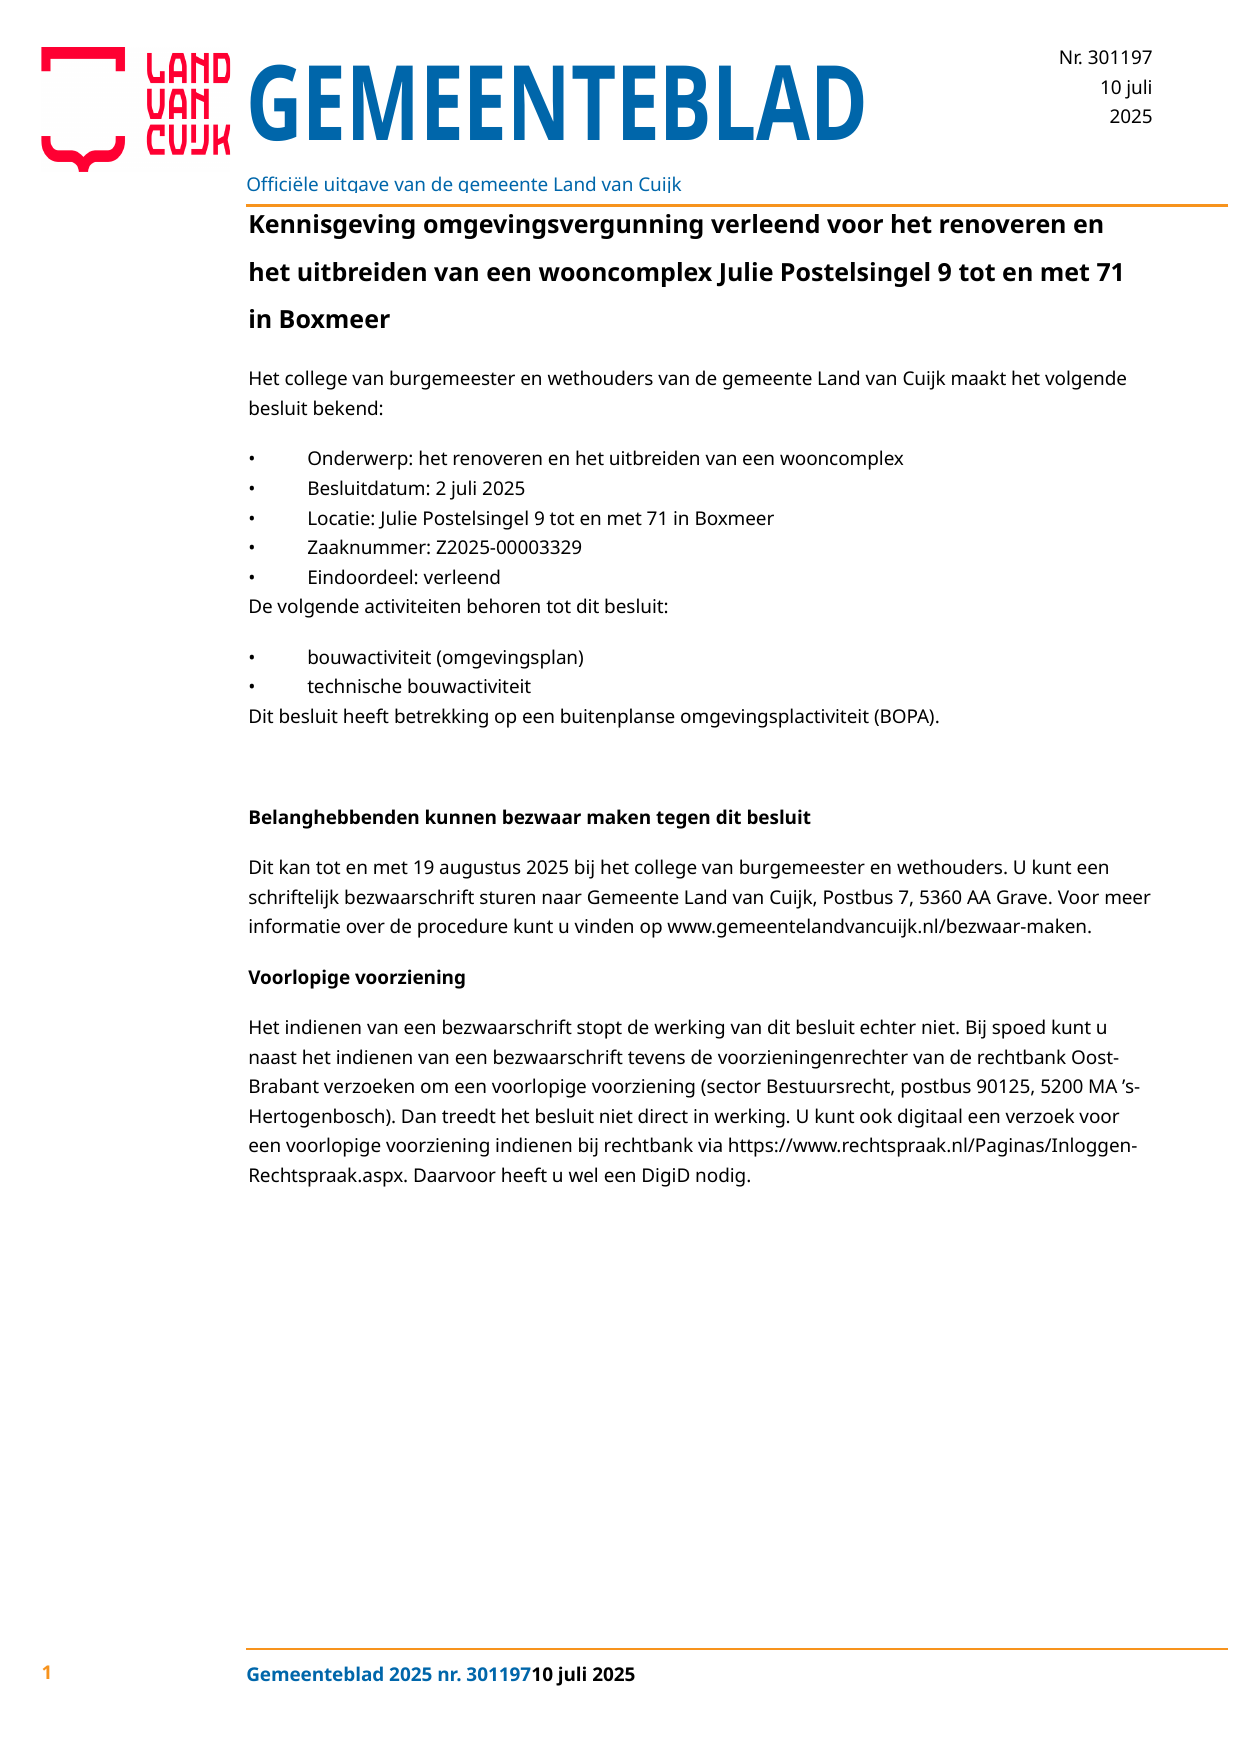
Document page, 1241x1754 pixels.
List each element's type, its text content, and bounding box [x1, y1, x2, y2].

picture [41, 47, 231, 172]
list Locatie: Julie Postelsingel 9 tot en met 71 in Boxmeer [248, 505, 1152, 530]
text Het indienen van een bezwaarschrift stopt de werking van dit besluit echter niet. Bij spoed kunt u naast het indienen van een bezwaarschrift tevens de voorzieningenrechter van de rechtbank Oost-Brabant verzoeken om een voorlopige voorziening (sector Bestuursrecht, postbus 90125, 5200 MA ’s-Hertogenbosch). Dan treedt het besluit niet direct in werking. U kunt ook digitaal een verzoek voor een voorlopige voorziening indienen bij rechtbank via https://www.rechtspraak.nl/Paginas/Inloggen-Rechtspraak.aspx. Daarvoor heeft u wel een DigiD nodig. [248, 1014, 1152, 1188]
text Het college van burgemeester en wethouders van de gemeente Land van Cuijk maakt het volgende besluit bekend: [248, 366, 1152, 421]
text Voorlopige voorziening [248, 964, 1152, 989]
text Dit kan tot en met 19 augustus 2025 bij het college van burgemeester en wethouders. U kunt een schriftelijk bezwaarschrift sturen naar Gemeente Land van Cuijk, Postbus 7, 5360 AA Grave. Voor meer informatie over de procedure kunt u vinden op www.gemeentelandvancuijk.nl/bezwaar-maken. [248, 854, 1152, 939]
text Dit besluit heeft betrekking op een buitenplanse omgevingsplactiviteit (BOPA). [248, 703, 1152, 729]
text De volgende activiteiten behoren tot dit besluit: [248, 593, 1152, 619]
text Kennisgeving omgevingsvergunning verleend voor het renoveren en het uitbreiden van een wooncomplex Julie Postelsingel 9 tot en met 71 in Boxmeer [248, 207, 1152, 336]
list Onderwerp: het renoveren en het uitbreiden van een wooncomplex [248, 446, 1152, 471]
list Zaaknummer: Z2025-00003329 [248, 534, 1152, 560]
list Eindoordeel: verleend [248, 564, 1152, 589]
list technische bouwactiviteit [248, 673, 1152, 699]
list bouwactiviteit (omgevingsplan) [248, 644, 1152, 669]
text Belanghebbenden kunnen bezwaar maken tegen dit besluit [248, 804, 1152, 829]
list Besluitdatum: 2 juli 2025 [248, 475, 1152, 501]
